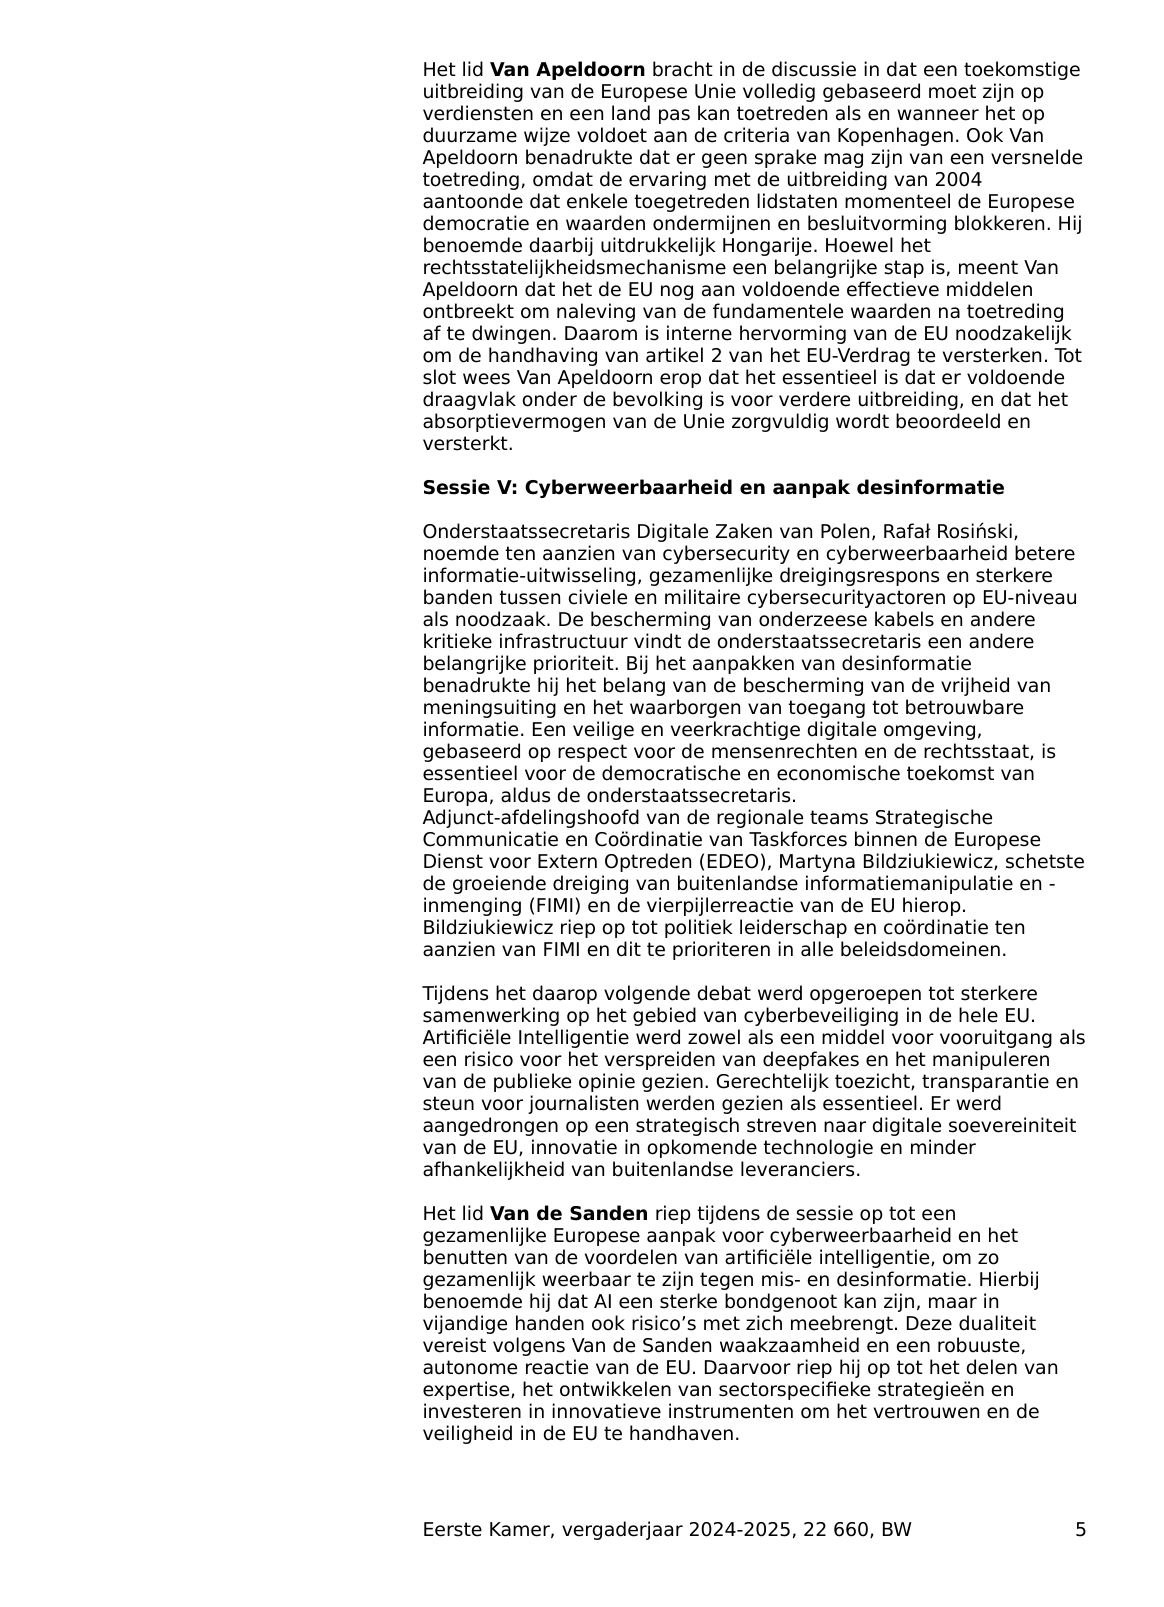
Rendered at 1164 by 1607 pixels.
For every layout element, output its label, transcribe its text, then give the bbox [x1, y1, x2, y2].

text Het lid Van de Sanden riep tijdens de sessie op tot een gezamenlijke Europese aanpak voor cyberweerbaarheid en het benutten van de voordelen van artificiële intelligentie, om zo gezamenlijk weerbaar te zijn tegen mis- en desinformatie. Hierbij benoemde hij dat AI een sterke bondgenoot kan zijn, maar in vijandige handen ook risico’s met zich meebrengt. Deze dualiteit vereist volgens Van de Sanden waakzaamheid en een robuuste, autonome reactie van de EU. Daarvoor riep hij op tot het delen van expertise, het ontwikkelen van sectorspecifieke strategieën en investeren in innovatieve instrumenten om het vertrouwen en de veiligheid in de EU te handhaven. [422, 1203, 1087, 1444]
text Tijdens het daarop volgende debat werd opgeroepen tot sterkere samenwerking op het gebied van cyberbeveiliging in de hele EU. Artificiële Intelligentie werd zowel als een middel voor vooruitgang als een risico voor het verspreiden van deepfakes en het manipuleren van de publieke opinie gezien. Gerechtelijk toezicht, transparantie en steun voor journalisten werden gezien als essentieel. Er werd aangedrongen op een strategisch streven naar digitale soevereiniteit van de EU, innovatie in opkomende technologie en minder afhankelijkheid van buitenlandse leveranciers. [422, 983, 1087, 1181]
subtitle Sessie V: Cyberweerbaarheid en aanpak desinformatie [422, 477, 1087, 499]
text Het lid Van Apeldoorn bracht in de discussie in dat een toekomstige uitbreiding van de Europese Unie volledig gebaseerd moet zijn op verdiensten en een land pas kan toetreden als en wanneer het op duurzame wijze voldoet aan de criteria van Kopenhagen. Ook Van Apeldoorn benadrukte dat er geen sprake mag zijn van een versnelde toetreding, omdat de ervaring met de uitbreiding van 2004 aantoonde dat enkele toegetreden lidstaten momenteel de Europese democratie en waarden ondermijnen en besluitvorming blokkeren. Hij benoemde daarbij uitdrukkelijk Hongarije. Hoewel het rechtsstatelijkheidsmechanisme een belangrijke stap is, meent Van Apeldoorn dat het de EU nog aan voldoende effectieve middelen ontbreekt om naleving van de fundamentele waarden na toetreding af te dwingen. Daarom is interne hervorming van de EU noodzakelijk om de handhaving van artikel 2 van het EU-Verdrag te versterken. Tot slot wees Van Apeldoorn erop dat het essentieel is dat er voldoende draagvlak onder de bevolking is voor verdere uitbreiding, en dat het absorptievermogen van de Unie zorgvuldig wordt beoordeeld en versterkt. [422, 59, 1087, 455]
text Adjunct-afdelingshoofd van de regionale teams Strategische Communicatie en Coördinatie van Taskforces binnen de Europese Dienst voor Extern Optreden (EDEO), Martyna Bildziukiewicz, schetste de groeiende dreiging van buitenlandse informatiemanipulatie en -inmenging (FIMI) en de vierpijlerreactie van de EU hierop. Bildziukiewicz riep op tot politiek leiderschap en coördinatie ten aanzien van FIMI en dit te prioriteren in alle beleidsdomeinen. [422, 807, 1087, 961]
text Onderstaatssecretaris Digitale Zaken van Polen, Rafał Rosiński, noemde ten aanzien van cybersecurity en cyberweerbaarheid betere informatie-uitwisseling, gezamenlijke dreigingsrespons en sterkere banden tussen civiele en militaire cybersecurityactoren op EU-niveau als noodzaak. De bescherming van onderzeese kabels en andere kritieke infrastructuur vindt de onderstaatssecretaris een andere belangrijke prioriteit. Bij het aanpakken van desinformatie benadrukte hij het belang van de bescherming van de vrijheid van meningsuiting en het waarborgen van toegang tot betrouwbare informatie. Een veilige en veerkrachtige digitale omgeving, gebaseerd op respect voor de mensenrechten en de rechtsstaat, is essentieel voor de democratische en economische toekomst van Europa, aldus de onderstaatssecretaris. [422, 521, 1087, 807]
